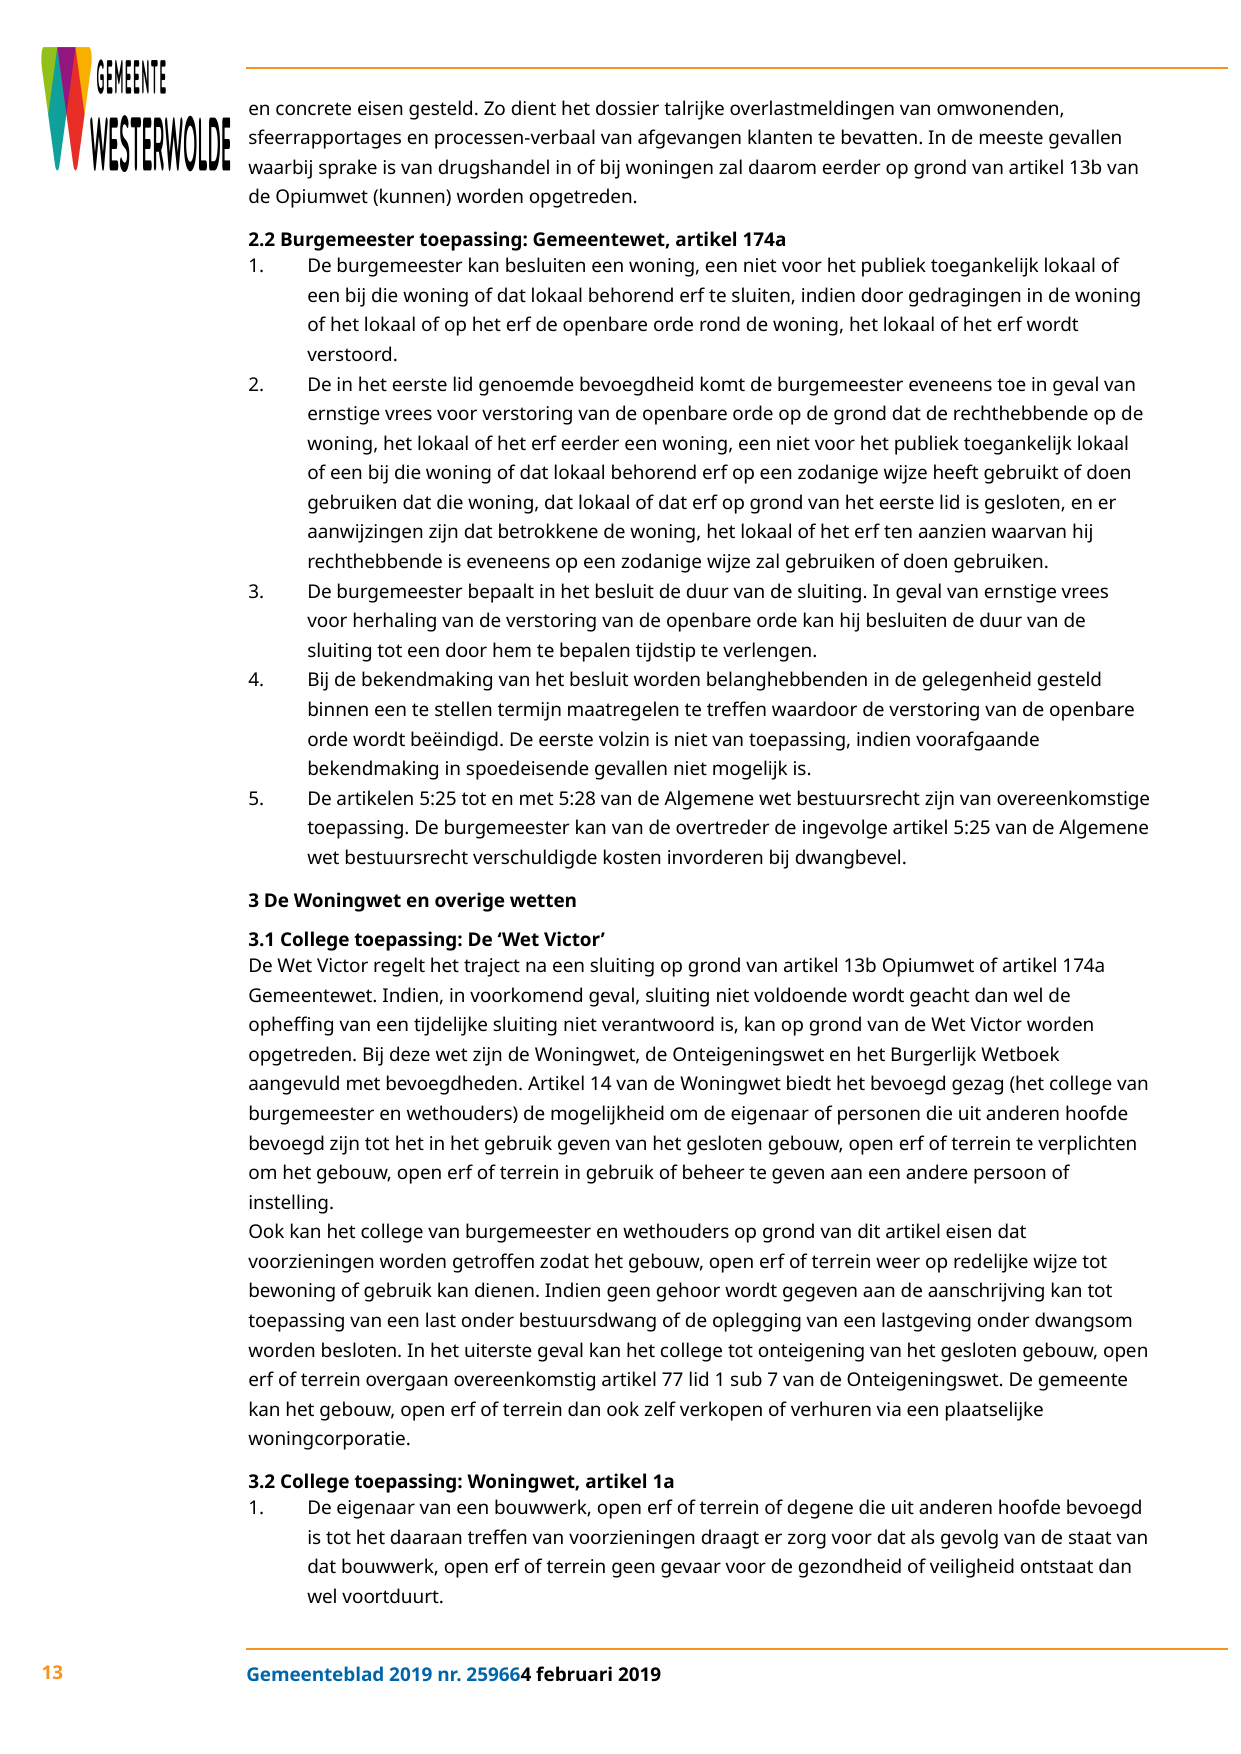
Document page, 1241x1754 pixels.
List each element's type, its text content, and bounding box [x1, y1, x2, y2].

text 3 De Woningwet en overige wetten [248, 887, 1152, 913]
text 3.1 College toepassing: De ‘Wet Victor’ [248, 926, 1152, 952]
text De Wet Victor regelt het traject na een sluiting op grond van artikel 13b Opiumwet of artikel 174a Gemeentewet. Indien, in voorkomend geval, sluiting niet voldoende wordt geacht dan wel de opheffing van een tijdelijke sluiting niet verantwoord is, kan op grond van de Wet Victor worden opgetreden. Bij deze wet zijn de Woningwet, de Onteigeningswet en het Burgerlijk Wetboek aangevuld met bevoegdheden. Artikel 14 van de Woningwet biedt het bevoegd gezag (het college van burgemeester en wethouders) de mogelijkheid om de eigenaar of personen die uit anderen hoofde bevoegd zijn tot het in het gebruik geven van het gesloten gebouw, open erf of terrein te verplichten om het gebouw, open erf of terrein in gebruik of beheer te geven aan een andere persoon of instelling. [248, 952, 1152, 1214]
list De burgemeester bepaalt in het besluit de duur van de sluiting. In geval van ernstige vrees voor herhaling van de verstoring van de openbare orde kan hij besluiten de duur van de sluiting tot een door hem te bepalen tijdstip te verlengen. [248, 578, 1152, 663]
text 3.2 College toepassing: Woningwet, artikel 1a [248, 1469, 1152, 1494]
list De in het eerste lid genoemde bevoegdheid komt de burgemeester eveneens toe in geval van ernstige vrees voor verstoring van de openbare orde op de grond dat de rechthebbende op de woning, het lokaal of het erf eerder een woning, een niet voor het publiek toegankelijk lokaal of een bij die woning of dat lokaal behorend erf op een zodanige wijze heeft gebruikt of doen gebruiken dat die woning, dat lokaal of dat erf op grond van het eerste lid is gesloten, en er aanwijzingen zijn dat betrokkene de woning, het lokaal of het erf ten aanzien waarvan hij rechthebbende is eveneens op een zodanige wijze zal gebruiken of doen gebruiken. [248, 371, 1152, 574]
text Ook kan het college van burgemeester en wethouders op grond van dit artikel eisen dat voorzieningen worden getroffen zodat het gebouw, open erf of terrein weer op redelijke wijze tot bewoning of gebruik kan dienen. Indien geen gehoor wordt gegeven aan de aanschrijving kan tot toepassing van een last onder bestuursdwang of de oplegging van een lastgeving onder dwangsom worden besloten. In het uiterste geval kan het college tot onteigening van het gesloten gebouw, open erf of terrein overgaan overeenkomstig artikel 77 lid 1 sub 7 van de Onteigeningswet. De gemeente kan het gebouw, open erf of terrein dan ook zelf verkopen of verhuren via een plaatselijke woningcorporatie. [248, 1218, 1152, 1451]
picture [41, 47, 231, 172]
list De artikelen 5:25 tot en met 5:28 van de Algemene wet bestuursrecht zijn van overeenkomstige toepassing. De burgemeester kan van de overtreder de ingevolge artikel 5:25 van de Algemene wet bestuursrecht verschuldigde kosten invorderen bij dwangbevel. [248, 785, 1152, 870]
list De eigenaar van een bouwwerk, open erf of terrein of degene die uit anderen hoofde bevoegd is tot het daaraan treffen van voorzieningen draagt er zorg voor dat als gevolg van de staat van dat bouwwerk, open erf of terrein geen gevaar voor de gezondheid of veiligheid ontstaat dan wel voortduurt. [248, 1494, 1152, 1609]
text 2.2 Burgemeester toepassing: Gemeentewet, artikel 174a [248, 227, 1152, 252]
list De burgemeester kan besluiten een woning, een niet voor het publiek toegankelijk lokaal of een bij die woning of dat lokaal behorend erf te sluiten, indien door gedragingen in de woning of het lokaal of op het erf de openbare orde rond de woning, het lokaal of het erf wordt verstoord. [248, 252, 1152, 367]
text en concrete eisen gesteld. Zo dient het dossier talrijke overlastmeldingen van omwonenden, sfeerrapportages en processen-verbaal van afgevangen klanten te bevatten. In de meeste gevallen waarbij sprake is van drugshandel in of bij woningen zal daarom eerder op grond van artikel 13b van de Opiumwet (kunnen) worden opgetreden. [248, 95, 1152, 209]
list Bij de bekendmaking van het besluit worden belanghebbenden in de gelegenheid gesteld binnen een te stellen termijn maatregelen te treffen waardoor de verstoring van de openbare orde wordt beëindigd. De eerste volzin is niet van toepassing, indien voorafgaande bekendmaking in spoedeisende gevallen niet mogelijk is. [248, 667, 1152, 781]
